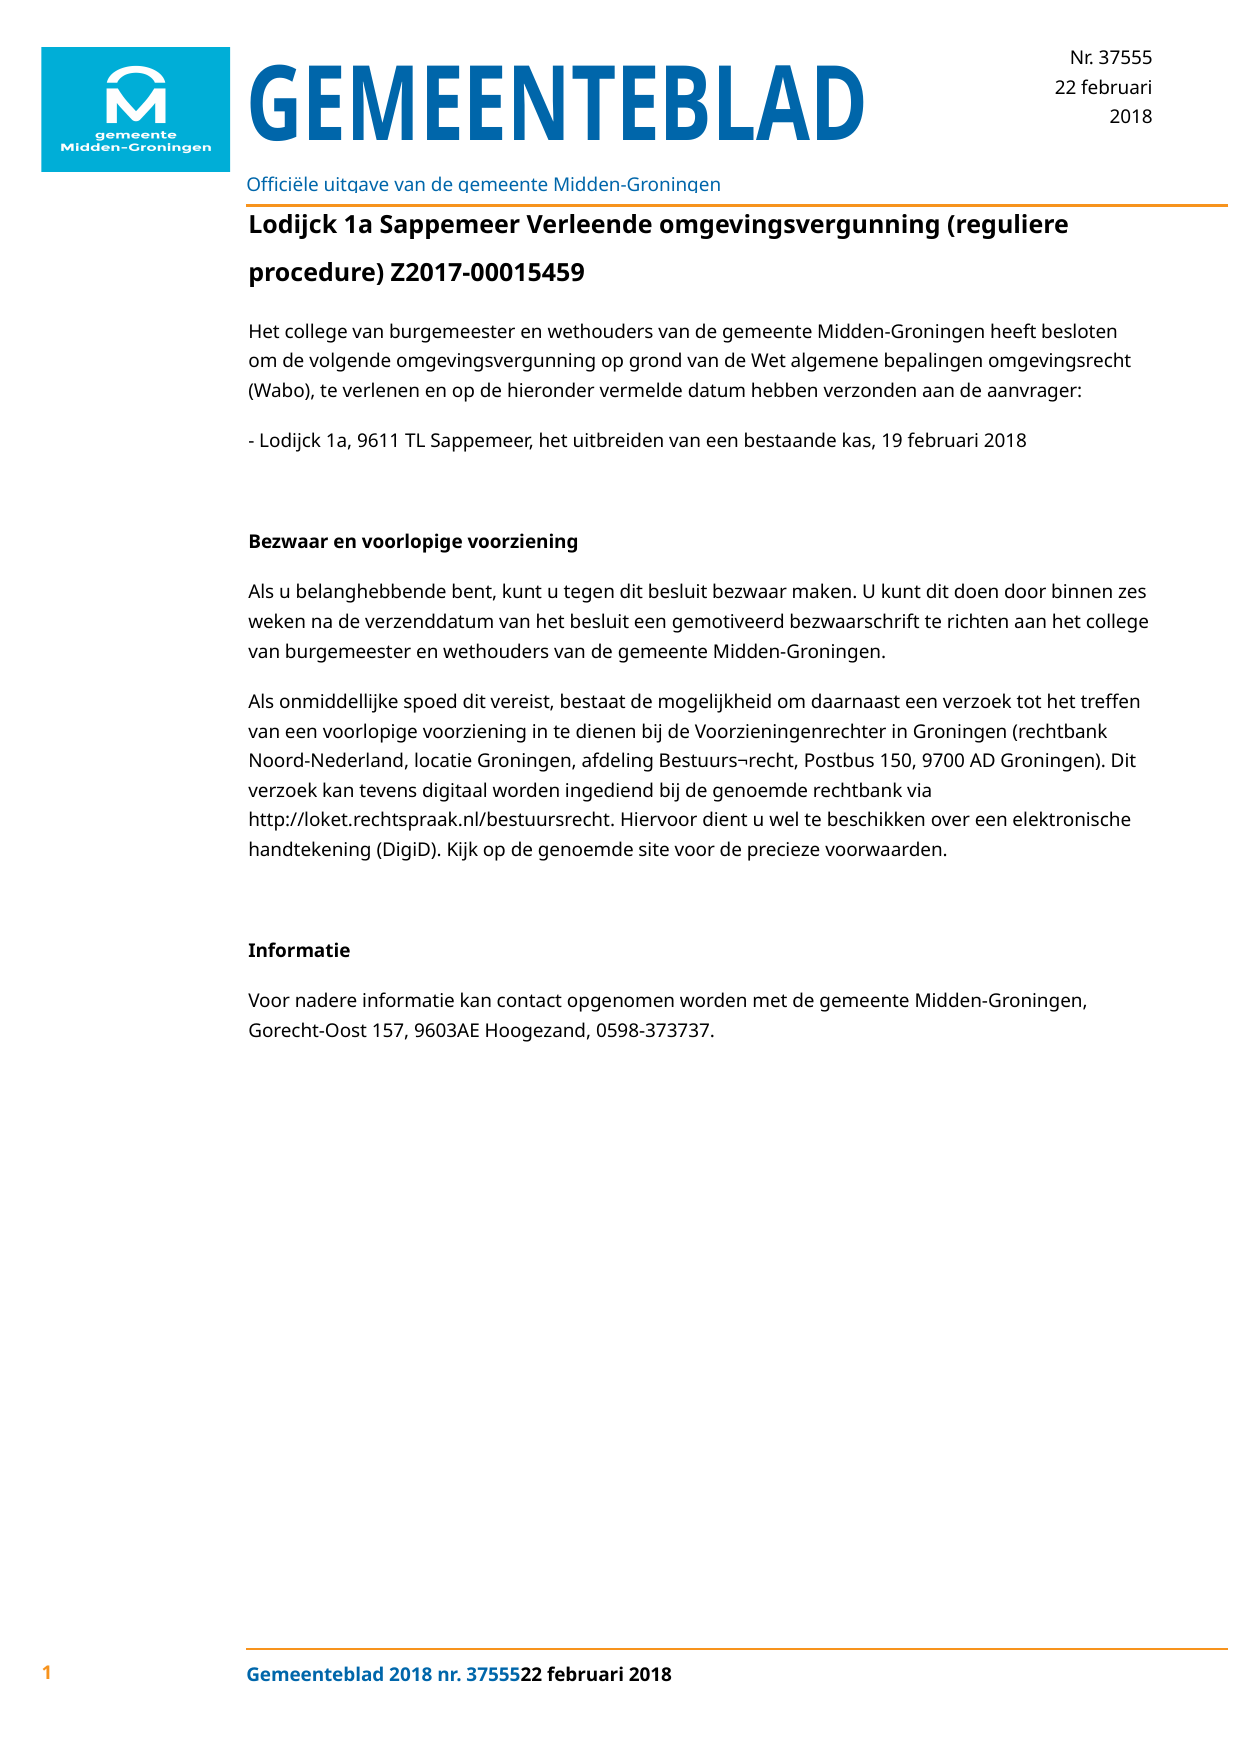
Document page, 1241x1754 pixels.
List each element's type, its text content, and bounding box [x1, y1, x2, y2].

picture [107, 89, 165, 122]
text Het college van burgemeester en wethouders van de gemeente Midden-Groningen heeft besloten om de volgende omgevingsvergunning op grond van de Wet algemene bepalingen omgevingsrecht (Wabo), te verlenen en op de hieronder vermelde datum hebben verzonden aan de aanvrager: [248, 318, 1152, 403]
text Informatie [248, 937, 1152, 963]
picture [108, 66, 164, 82]
text Als onmiddellijke spoed dit vereist, bestaat de mogelijkheid om daarnaast een verzoek tot het treffen van een voorlopige voorziening in te dienen bij de Voorzieningenrechter in Groningen (rechtbank Noord-Nederland, locatie Groningen, afdeling Bestuurs¬recht, Postbus 150, 9700 AD Groningen). Dit verzoek kan tevens digitaal worden ingediend bij de genoemde rechtbank via http://loket.rechtspraak.nl/bestuursrecht. Hiervoor dient u wel te beschikken over een elektronische handtekening (DigiD). Kijk op de genoemde site voor de precieze voorwaarden. [248, 688, 1152, 862]
picture [184, 146, 190, 153]
text Bezwaar en voorlopige voorziening [248, 528, 1152, 554]
text Voor nadere informatie kan contact opgenomen worden met de gemeente Midden-Groningen, Gorecht-Oost 157, 9603AE Hoogezand, 0598-373737. [248, 987, 1152, 1043]
text Lodijck 1a Sappemeer Verleende omgevingsvergunning (reguliere procedure) Z2017-00015459 [248, 207, 1152, 288]
text - Lodijck 1a, 9611 TL Sappemeer, het uitbreiden van een bestaande kas, 19 februari 2018 [248, 427, 1152, 453]
text Als u belanghebbende bent, kunt u tegen dit besluit bezwaar maken. U kunt dit doen door binnen zes weken na de verzenddatum van het besluit een gemotiveerd bezwaarschrift te richten aan het college van burgemeester en wethouders van de gemeente Midden-Groningen. [248, 579, 1152, 664]
